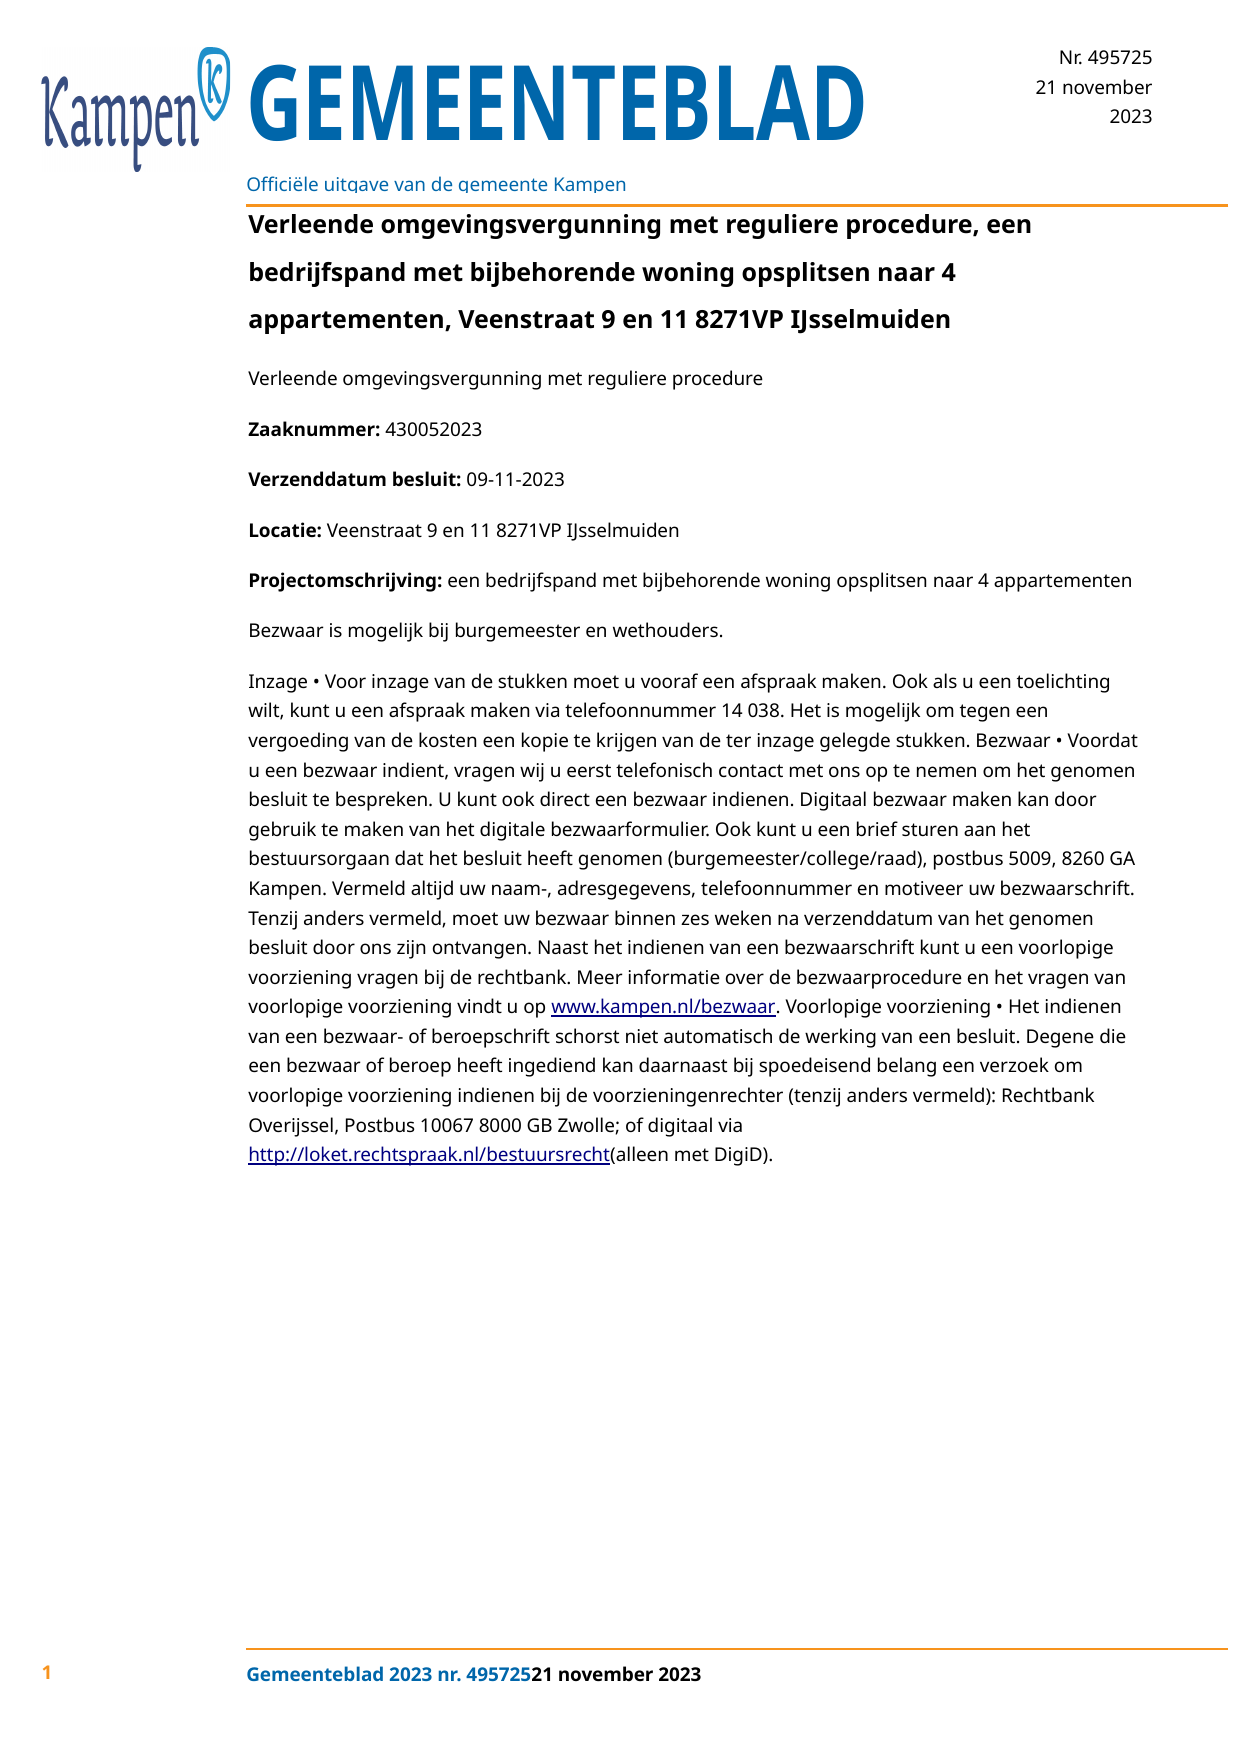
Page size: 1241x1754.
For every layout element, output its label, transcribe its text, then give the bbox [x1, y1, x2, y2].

picture [41, 47, 231, 172]
text Projectomschrijving: een bedrijfspand met bijbehorende woning opsplitsen naar 4 appartementen [248, 567, 1152, 593]
text Bezwaar is mogelijk bij burgemeester en wethouders. [248, 618, 1152, 643]
text Locatie: Veenstraat 9 en 11 8271VP IJsselmuiden [248, 517, 1152, 542]
text Verleende omgevingsvergunning met reguliere procedure [248, 366, 1152, 391]
text Verzenddatum besluit: 09-11-2023 [248, 466, 1152, 492]
text Verleende omgevingsvergunning met reguliere procedure, een bedrijfspand met bijbehorende woning opsplitsen naar 4 appartementen, Veenstraat 9 en 11 8271VP IJsselmuiden [248, 207, 1152, 336]
text Inzage • Voor inzage van de stukken moet u vooraf een afspraak maken. Ook als u een toelichting wilt, kunt u een afspraak maken via telefoonnummer 14 038. Het is mogelijk om tegen een vergoeding van de kosten een kopie te krijgen van de ter inzage gelegde stukken. Bezwaar • Voordat u een bezwaar indient, vragen wij u eerst telefonisch contact met ons op te nemen om het genomen besluit te bespreken. U kunt ook direct een bezwaar indienen. Digitaal bezwaar maken kan door gebruik te maken van het digitale bezwaarformulier. Ook kunt u een brief sturen aan het bestuursorgaan dat het besluit heeft genomen (burgemeester/college/raad), postbus 5009, 8260 GA Kampen. Vermeld altijd uw naam-, adresgegevens, telefoonnummer en motiveer uw bezwaarschrift. Tenzij anders vermeld, moet uw bezwaar binnen zes weken na verzenddatum van het genomen besluit door ons zijn ontvangen. Naast het indienen van een bezwaarschrift kunt u een voorlopige voorziening vragen bij de rechtbank. Meer informatie over de bezwaarprocedure en het vragen van voorlopige voorziening vindt u op www.kampen.nl/bezwaar. Voorlopige voorziening • Het indienen van een bezwaar- of beroepschrift schorst niet automatisch de werking van een besluit. Degene die een bezwaar of beroep heeft ingediend kan daarnaast bij spoedeisend belang een verzoek om voorlopige voorziening indienen bij de voorzieningenrechter (tenzij anders vermeld): Rechtbank Overijssel, Postbus 10067 8000 GB Zwolle; of digitaal via http://loket.rechtspraak.nl/bestuursrecht(alleen met DigiD). [248, 668, 1152, 1167]
text Zaaknummer: 430052023 [248, 416, 1152, 442]
